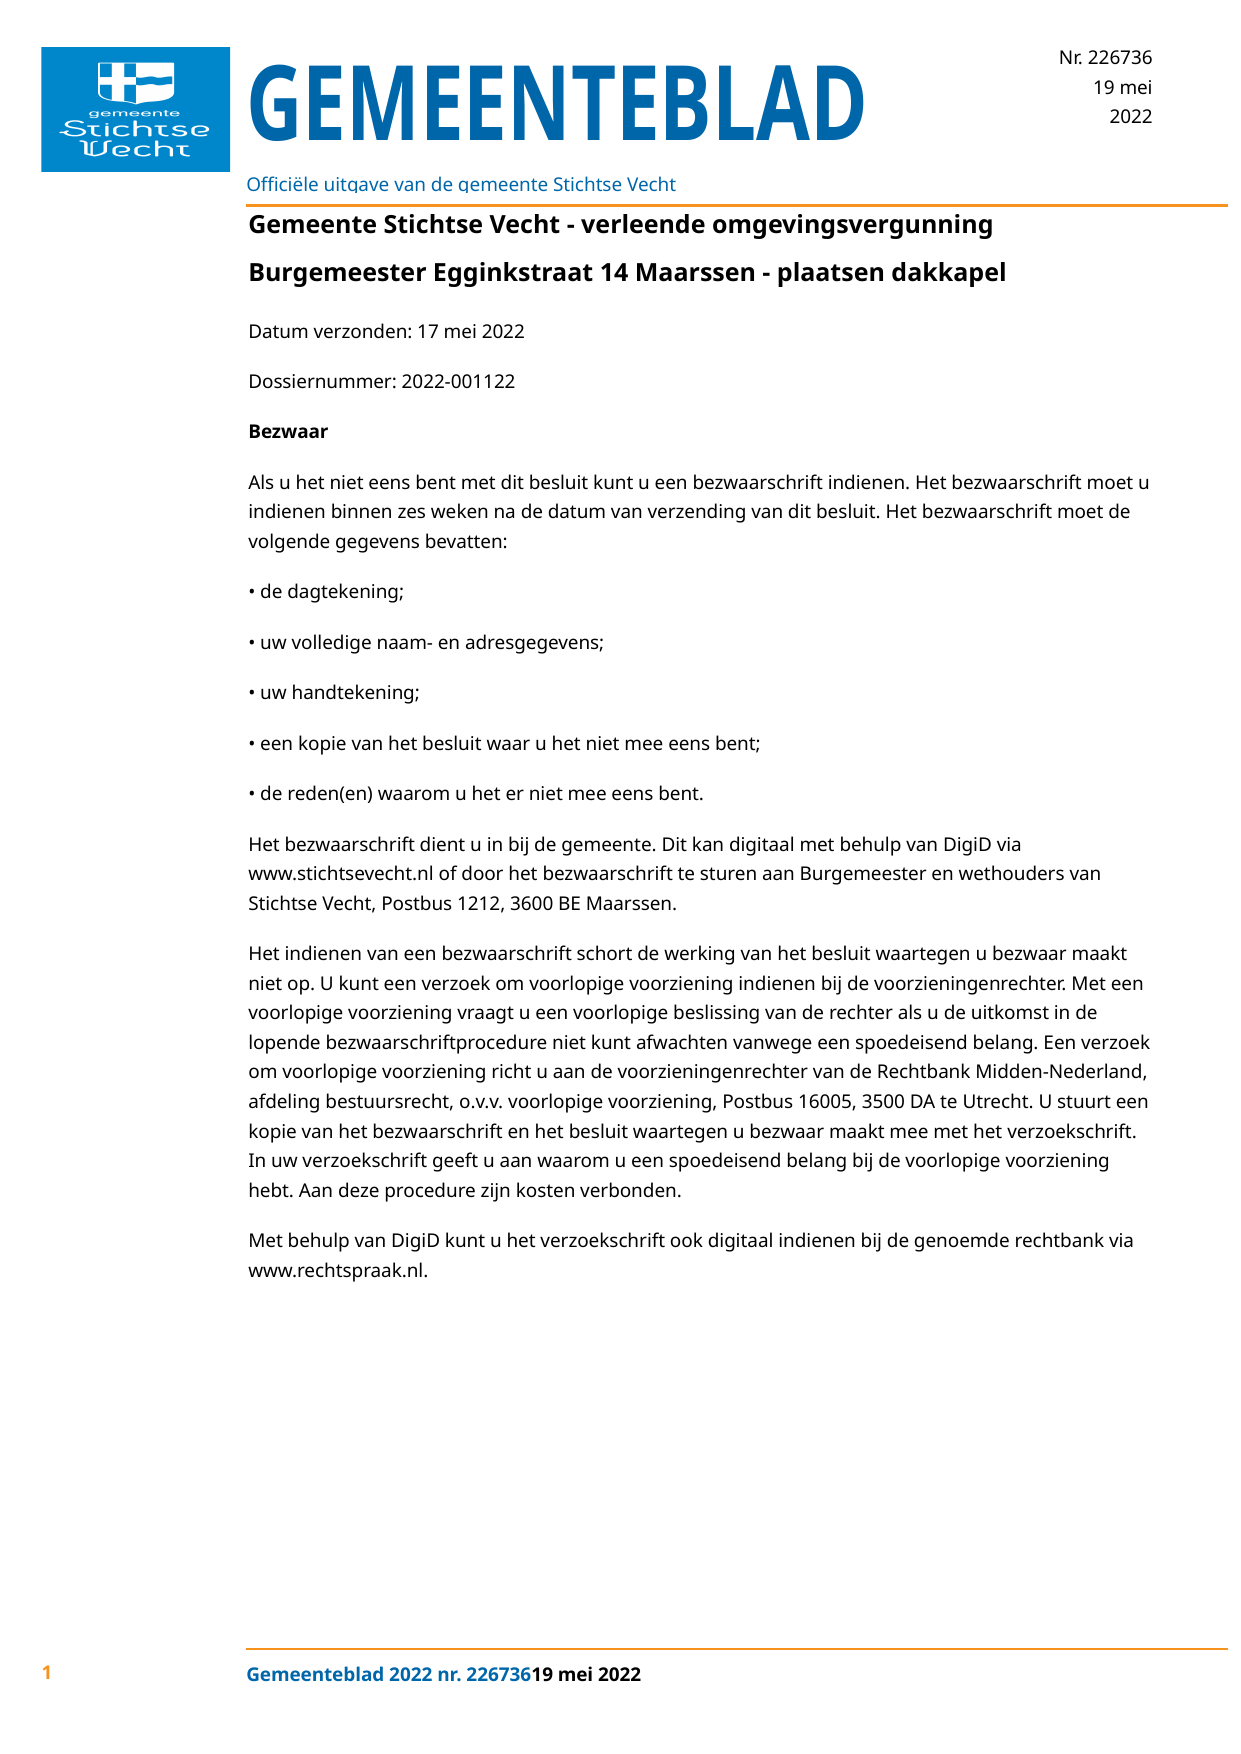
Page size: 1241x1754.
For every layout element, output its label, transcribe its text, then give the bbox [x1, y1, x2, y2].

text Datum verzonden: 17 mei 2022 [248, 318, 1152, 344]
text Dossiernummer: 2022-001122 [248, 368, 1152, 394]
picture [137, 63, 174, 103]
text • een kopie van het besluit waar u het niet mee eens bent; [248, 730, 1152, 756]
text Het bezwaarschrift dient u in bij de gemeente. Dit kan digitaal met behulp van DigiD via www.stichtsevecht.nl of door het bezwaarschrift te sturen aan Burgemeester en wethouders van Stichtse Vecht, Postbus 1212, 3600 BE Maarssen. [248, 831, 1152, 916]
text Gemeente Stichtse Vecht - verleende omgevingsvergunning Burgemeester Egginkstraat 14 Maarssen - plaatsen dakkapel [248, 207, 1152, 288]
picture [99, 63, 135, 101]
text Met behulp van DigiD kunt u het verzoekschrift ook digitaal indienen bij de genoemde rechtbank via www.rechtspraak.nl. [248, 1227, 1152, 1283]
text • de reden(en) waarom u het er niet mee eens bent. [248, 780, 1152, 806]
text Als u het niet eens bent met dit besluit kunt u een bezwaarschrift indienen. Het bezwaarschrift moet u indienen binnen zes weken na de datum van verzending van dit besluit. Het bezwaarschrift moet de volgende gegevens bevatten: [248, 469, 1152, 554]
text Bezwaar [248, 419, 1152, 444]
text Het indienen van een bezwaarschrift schort de werking van het besluit waartegen u bezwaar maakt niet op. U kunt een verzoek om voorlopige voorziening indienen bij de voorzieningenrechter. Met een voorlopige voorziening vraagt u een voorlopige beslissing van de rechter als u de uitkomst in de lopende bezwaarschriftprocedure niet kunt afwachten vanwege een spoedeisend belang. Een verzoek om voorlopige voorziening richt u aan de voorzieningenrechter van de Rechtbank Midden-Nederland, afdeling bestuursrecht, o.v.v. voorlopige voorziening, Postbus 16005, 3500 DA te Utrecht. U stuurt een kopie van het bezwaarschrift en het besluit waartegen u bezwaar maakt mee met het verzoekschrift. In uw verzoekschrift geeft u aan waarom u een spoedeisend belang bij de voorlopige voorziening hebt. Aan deze procedure zijn kosten verbonden. [248, 940, 1152, 1203]
text • de dagtekening; [248, 579, 1152, 604]
text • uw handtekening; [248, 679, 1152, 705]
text • uw volledige naam- en adresgegevens; [248, 629, 1152, 655]
